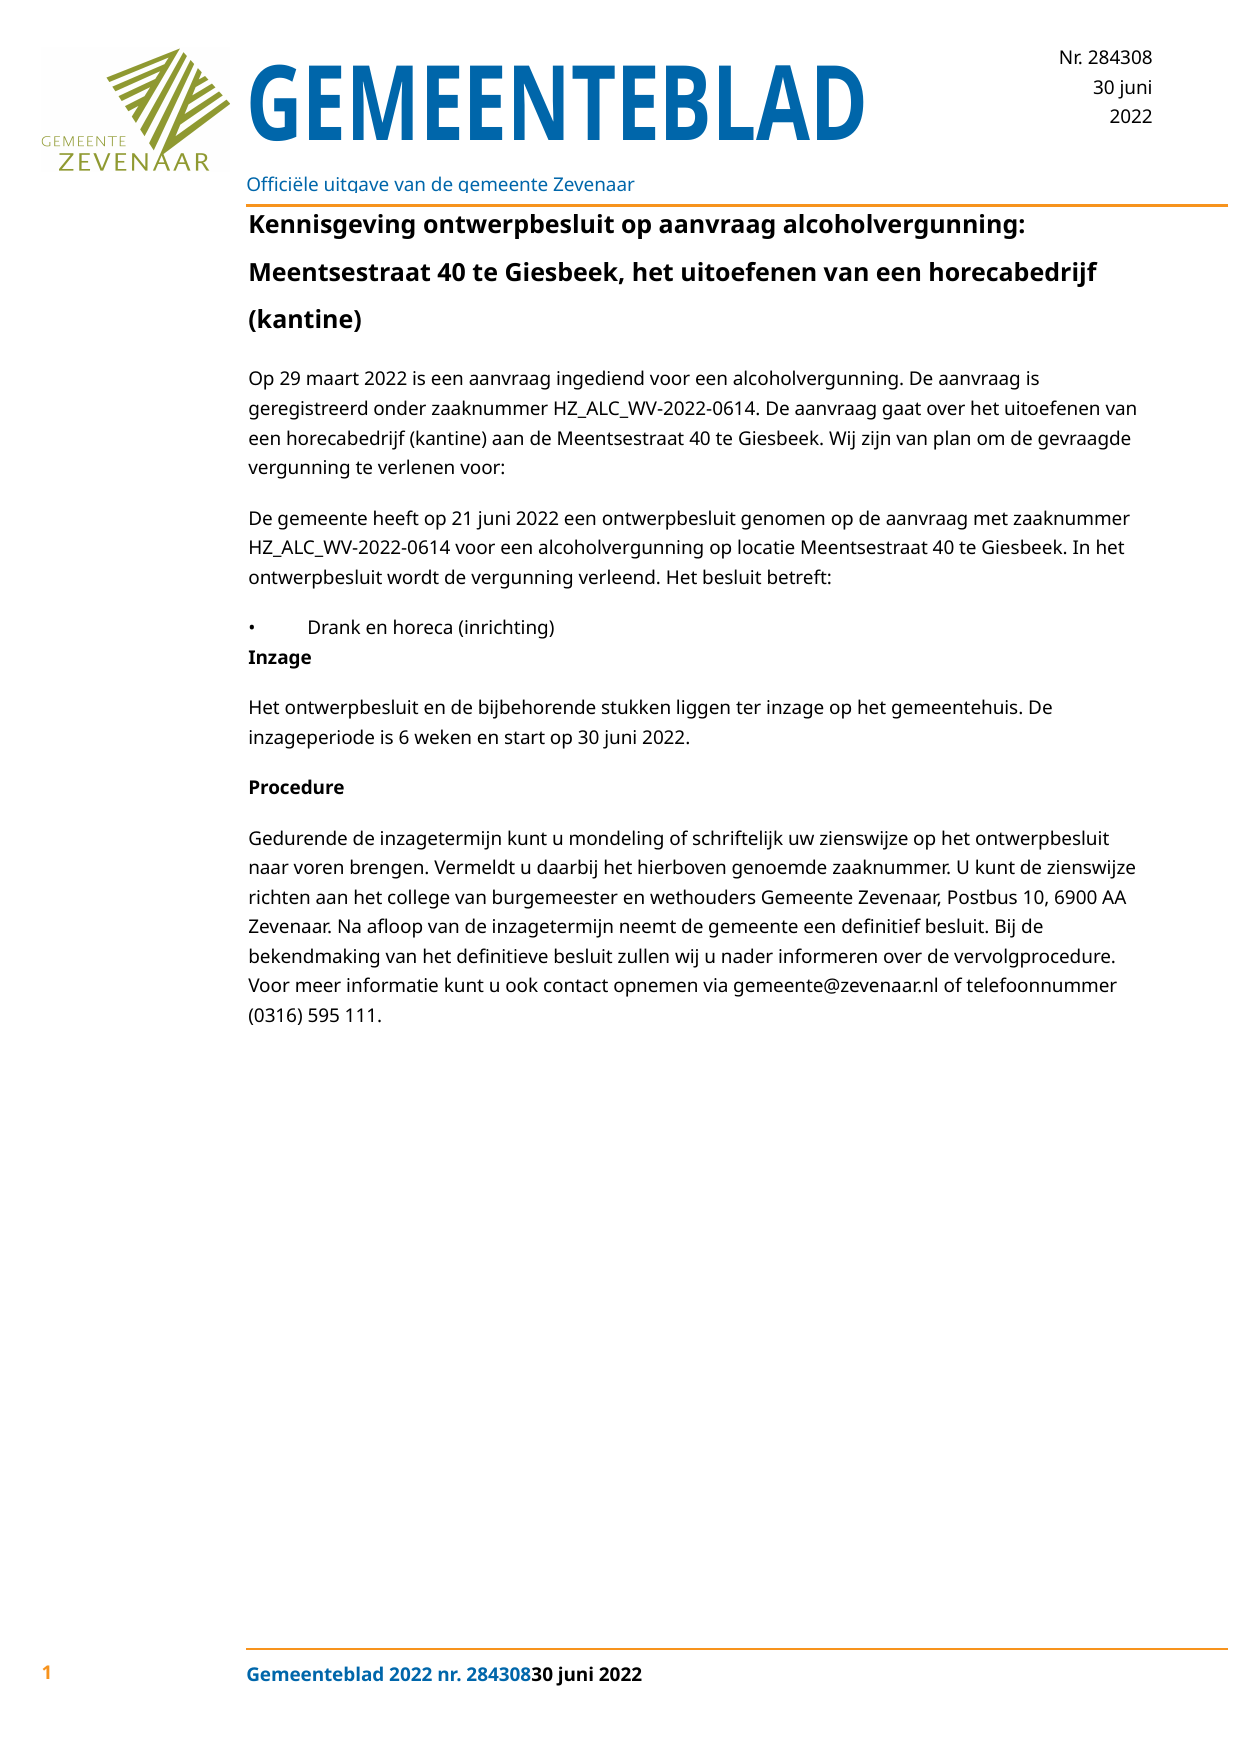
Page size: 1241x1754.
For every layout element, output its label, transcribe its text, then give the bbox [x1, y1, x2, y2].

text Inzage [248, 644, 1152, 669]
text De gemeente heeft op 21 juni 2022 een ontwerpbesluit genomen op de aanvraag met zaaknummer HZ_ALC_WV-2022-0614 voor een alcoholvergunning op locatie Meentsestraat 40 te Giesbeek. In het ontwerpbesluit wordt de vergunning verleend. Het besluit betreft: [248, 505, 1152, 589]
text Het ontwerpbesluit en de bijbehorende stukken liggen ter inzage op het gemeentehuis. De inzageperiode is 6 weken en start op 30 juni 2022. [248, 694, 1152, 749]
text Kennisgeving ontwerpbesluit op aanvraag alcoholvergunning: Meentsestraat 40 te Giesbeek, het uitoefenen van een horecabedrijf (kantine) [248, 207, 1152, 336]
text Op 29 maart 2022 is een aanvraag ingediend voor een alcoholvergunning. De aanvraag is geregistreerd onder zaaknummer HZ_ALC_WV-2022-0614. De aanvraag gaat over het uitoefenen van een horecabedrijf (kantine) aan de Meentsestraat 40 te Giesbeek. Wij zijn van plan om de gevraagde vergunning te verlenen voor: [248, 366, 1152, 480]
list Drank en horeca (inrichting) [248, 614, 1152, 640]
picture [41, 47, 231, 172]
text Gedurende de inzagetermijn kunt u mondeling of schriftelijk uw zienswijze op het ontwerpbesluit naar voren brengen. Vermeldt u daarbij het hierboven genoemde zaaknummer. U kunt de zienswijze richten aan het college van burgemeester en wethouders Gemeente Zevenaar, Postbus 10, 6900 AA Zevenaar. Na afloop van de inzagetermijn neemt de gemeente een definitief besluit. Bij de bekendmaking van het definitieve besluit zullen wij u nader informeren over de vervolgprocedure. Voor meer informatie kunt u ook contact opnemen via gemeente@zevenaar.nl of telefoonnummer (0316) 595 111. [248, 825, 1152, 1028]
text Procedure [248, 774, 1152, 800]
